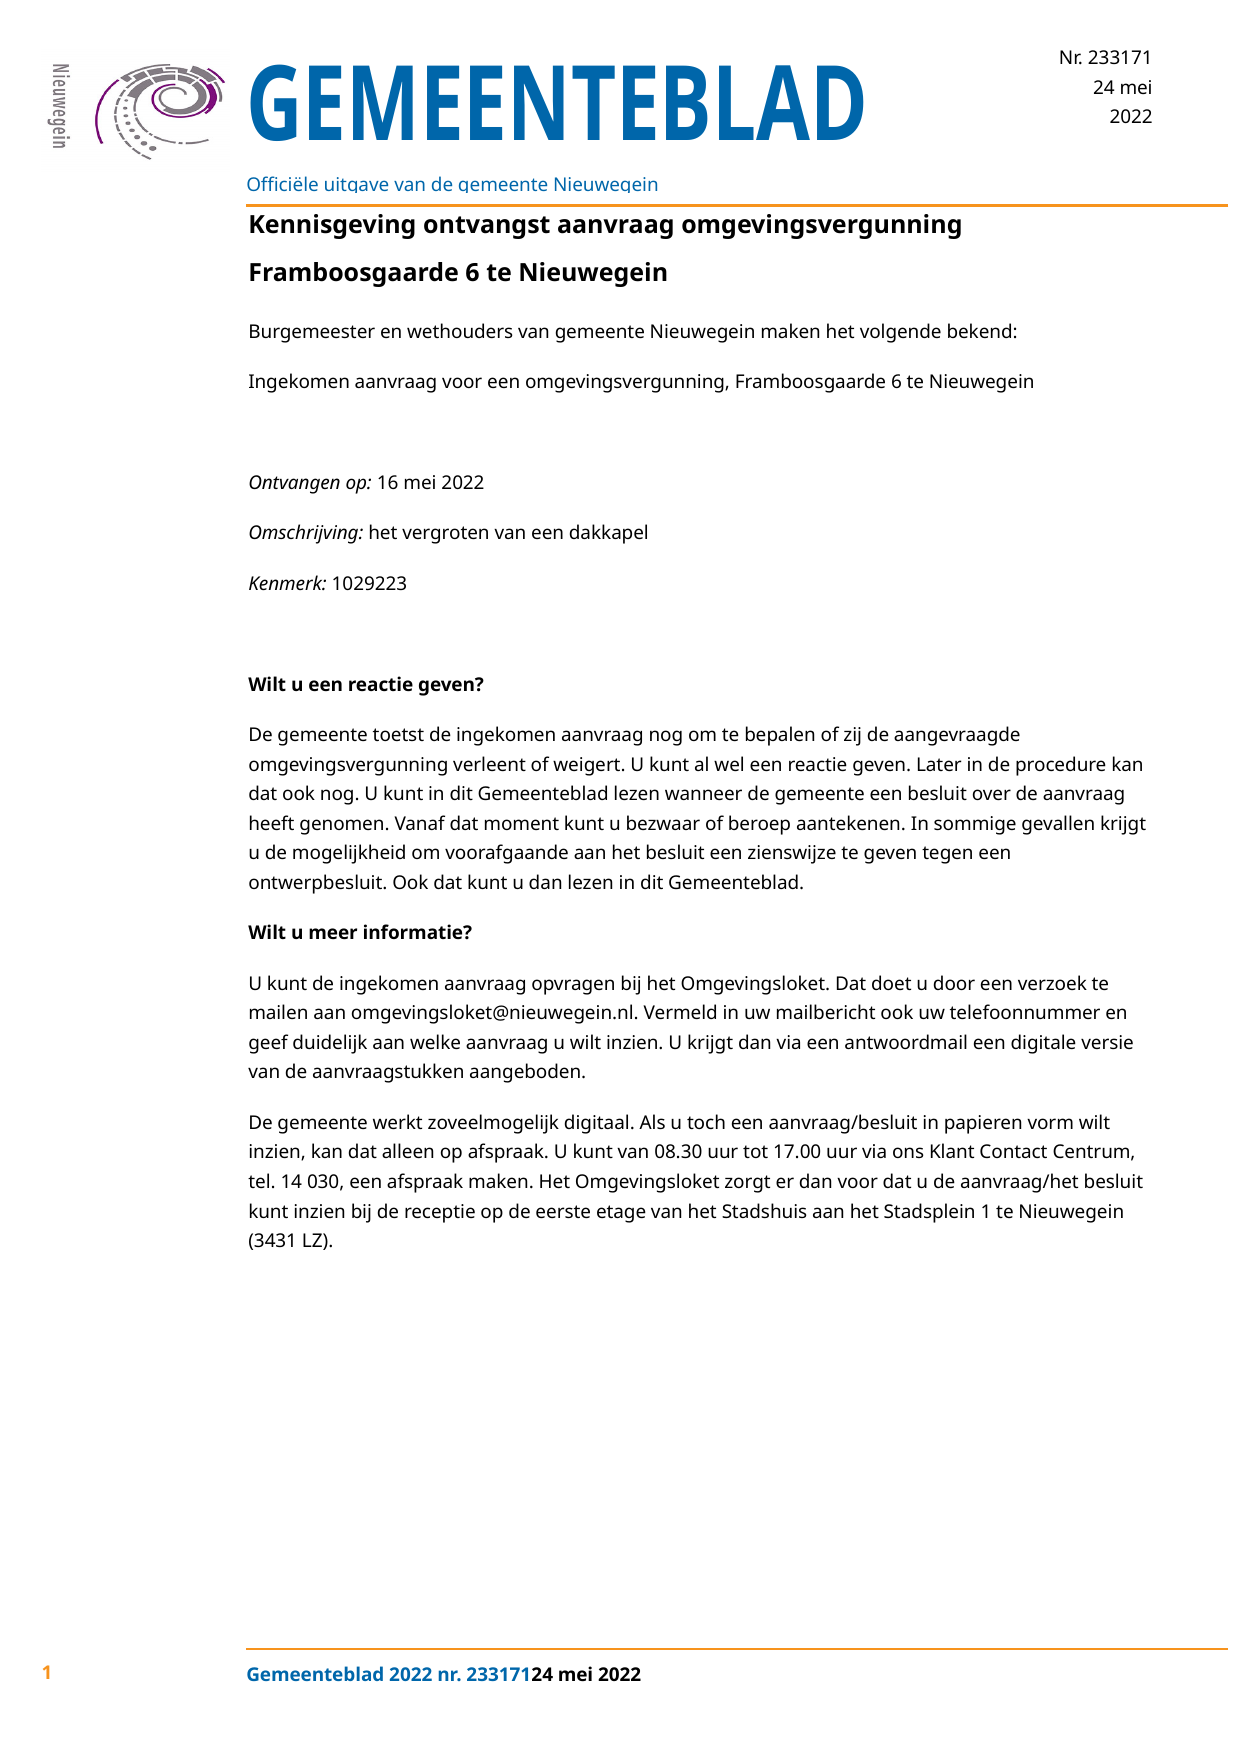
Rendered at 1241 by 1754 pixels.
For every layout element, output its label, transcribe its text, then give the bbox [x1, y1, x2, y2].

text Burgemeester en wethouders van gemeente Nieuwegein maken het volgende bekend: [248, 318, 1152, 344]
text De gemeente werkt zoveelmogelijk digitaal. Als u toch een aanvraag/besluit in papieren vorm wilt inzien, kan dat alleen op afspraak. U kunt van 08.30 uur tot 17.00 uur via ons Klant Contact Centrum, tel. 14 030, een afspraak maken. Het Omgevingsloket zorgt er dan voor dat u de aanvraag/het besluit kunt inzien bij de receptie op de eerste etage van het Stadshuis aan het Stadsplein 1 te Nieuwegein (3431 LZ). [248, 1109, 1152, 1253]
text Kenmerk: 1029223 [248, 570, 1152, 596]
text Kennisgeving ontvangst aanvraag omgevingsvergunning Framboosgaarde 6 te Nieuwegein [248, 207, 1152, 288]
text Wilt u meer informatie? [248, 919, 1152, 945]
text Ontvangen op: 16 mei 2022 [248, 469, 1152, 495]
text Ingekomen aanvraag voor een omgevingsvergunning, Framboosgaarde 6 te Nieuwegein [248, 368, 1152, 394]
picture [41, 47, 231, 172]
text U kunt de ingekomen aanvraag opvragen bij het Omgevingsloket. Dat doet u door een verzoek te mailen aan omgevingsloket@nieuwegein.nl. Vermeld in uw mailbericht ook uw telefoonnummer en geef duidelijk aan welke aanvraag u wilt inzien. U krijgt dan via een antwoordmail een digitale versie van de aanvraagstukken aangeboden. [248, 970, 1152, 1084]
text Omschrijving: het vergroten van een dakkapel [248, 519, 1152, 545]
text Wilt u een reactie geven? [248, 671, 1152, 697]
text De gemeente toetst de ingekomen aanvraag nog om te bepalen of zij de aangevraagde omgevingsvergunning verleent of weigert. U kunt al wel een reactie geven. Later in de procedure kan dat ook nog. U kunt in dit Gemeenteblad lezen wanneer de gemeente een besluit over de aanvraag heeft genomen. Vanaf dat moment kunt u bezwaar of beroep aantekenen. In sommige gevallen krijgt u de mogelijkheid om voorafgaande aan het besluit een zienswijze te geven tegen een ontwerpbesluit. Ook dat kunt u dan lezen in dit Gemeenteblad. [248, 721, 1152, 895]
